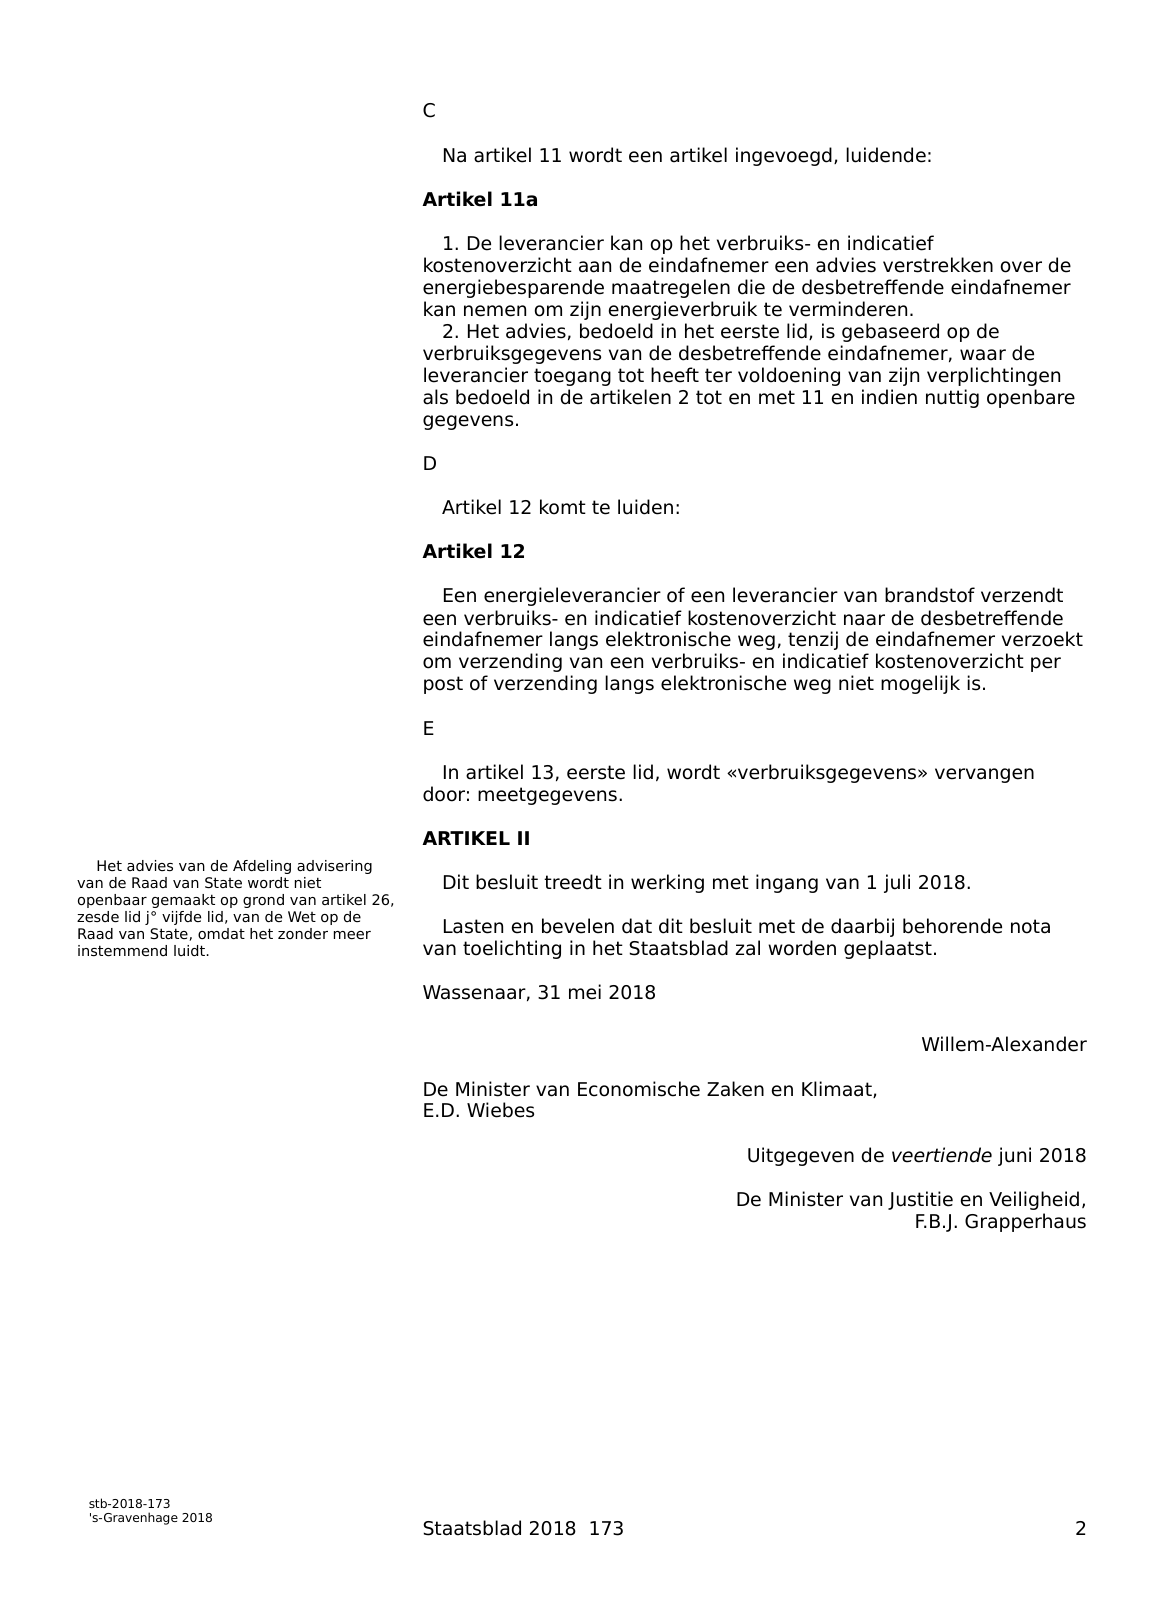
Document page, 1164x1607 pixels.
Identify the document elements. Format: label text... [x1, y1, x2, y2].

text 1. De leverancier kan op het verbruiks- en indicatief kostenoverzicht aan de eindafnemer een advies verstrekken over de energiebesparende maatregelen die de desbetreffende eindafnemer kan nemen om zijn energieverbruik te verminderen. [422, 233, 1087, 321]
text Het advies van de Afdeling advisering van de Raad van State wordt niet openbaar gemaakt op grond van artikel 26, zesde lid j° vijfde lid, van de Wet op de Raad van State, omdat het zonder meer instemmend luidt. [77, 858, 396, 960]
text Na artikel 11 wordt een artikel ingevoegd, luidende: [422, 144, 1087, 167]
text Wassenaar, 31 mei 2018 [422, 982, 1087, 1004]
text Uitgegeven de veertiende juni 2018 [422, 1144, 1087, 1167]
text C [422, 100, 1087, 122]
text Artikel 12 komt te luiden: [422, 497, 1087, 519]
text E [422, 717, 1087, 739]
text In artikel 13, eerste lid, wordt «verbruiksgegevens» vervangen door: meetgegevens. [422, 762, 1087, 806]
subtitle ARTIKEL II [422, 828, 1087, 850]
text Willem-Alexander [422, 1034, 1087, 1056]
text Lasten en bevelen dat dit besluit met de daarbij behorende nota van toelichting in het Staatsblad zal worden geplaatst. [422, 916, 1087, 960]
text Dit besluit treedt in werking met ingang van 1 juli 2018. [422, 872, 1087, 894]
text Een energieleverancier of een leverancier van brandstof verzendt een verbruiks- en indicatief kostenoverzicht naar de desbetreffende eindafnemer langs elektronische weg, tenzij de eindafnemer verzoekt om verzending van een verbruiks- en indicatief kostenoverzicht per post of verzending langs elektronische weg niet mogelijk is. [422, 585, 1087, 695]
subtitle Artikel 12 [422, 541, 1087, 563]
text 2. Het advies, bedoeld in het eerste lid, is gebaseerd op de verbruiksgegevens van de desbetreffende eindafnemer, waar de leverancier toegang tot heeft ter voldoening van zijn verplichtingen als bedoeld in de artikelen 2 tot en met 11 en indien nuttig openbare gegevens. [422, 321, 1087, 431]
text De Minister van Economische Zaken en Klimaat, E.D. Wiebes [422, 1078, 1087, 1122]
text 's-Gravenhage 2018 [88, 1511, 323, 1525]
text stb-2018-173 [88, 1497, 323, 1511]
text D [422, 453, 1087, 475]
subtitle Artikel 11a [422, 189, 1087, 211]
text De Minister van Justitie en Veiligheid, F.B.J. Grapperhaus [422, 1189, 1087, 1233]
